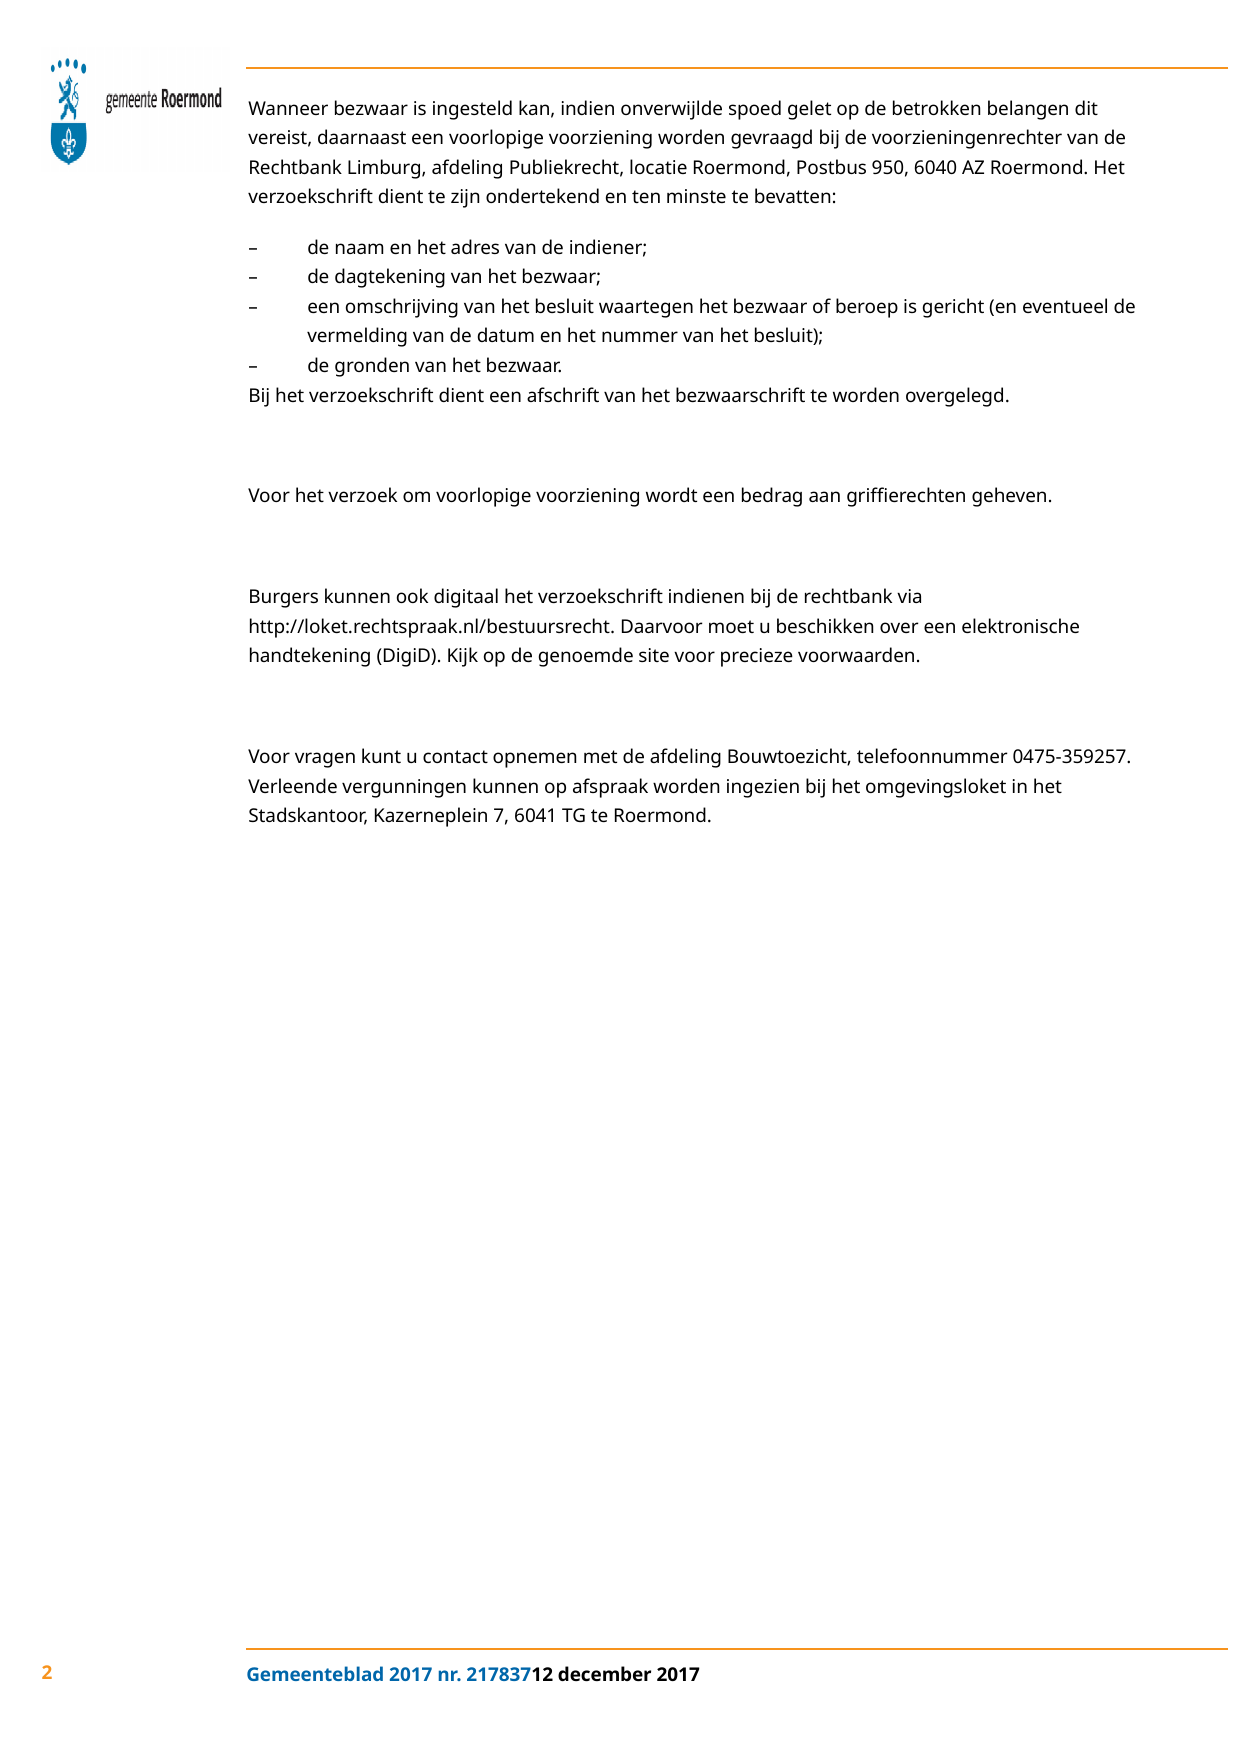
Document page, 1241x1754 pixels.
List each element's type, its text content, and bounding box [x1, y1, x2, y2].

picture [41, 47, 231, 172]
list de gronden van het bezwaar. [248, 352, 1152, 378]
text Wanneer bezwaar is ingesteld kan, indien onverwijlde spoed gelet op de betrokken belangen dit vereist, daarnaast een voorlopige voorziening worden gevraagd bij de voorzieningenrechter van de Rechtbank Limburg, afdeling Publiekrecht, locatie Roermond, Postbus 950, 6040 AZ Roermond. Het verzoekschrift dient te zijn ondertekend en ten minste te bevatten: [248, 95, 1152, 209]
list de naam en het adres van de indiener; [248, 234, 1152, 260]
text Bij het verzoekschrift dient een afschrift van het bezwaarschrift te worden overgelegd. [248, 382, 1152, 408]
list een omschrijving van het besluit waartegen het bezwaar of beroep is gericht (en eventueel de vermelding van de datum en het nummer van het besluit); [248, 293, 1152, 348]
text Burgers kunnen ook digitaal het verzoekschrift indienen bij de rechtbank via http://loket.rechtspraak.nl/bestuursrecht. Daarvoor moet u beschikken over een elektronische handtekening (DigiD). Kijk op de genoemde site voor precieze voorwaarden. [248, 583, 1152, 668]
list de dagtekening van het bezwaar; [248, 263, 1152, 289]
text Voor vragen kunt u contact opnemen met de afdeling Bouwtoezicht, telefoonnummer 0475-359257. Verleende vergunningen kunnen op afspraak worden ingezien bij het omgevingsloket in het Stadskantoor, Kazerneplein 7, 6041 TG te Roermond. [248, 743, 1152, 828]
text Voor het verzoek om voorlopige voorziening wordt een bedrag aan griffierechten geheven. [248, 483, 1152, 508]
